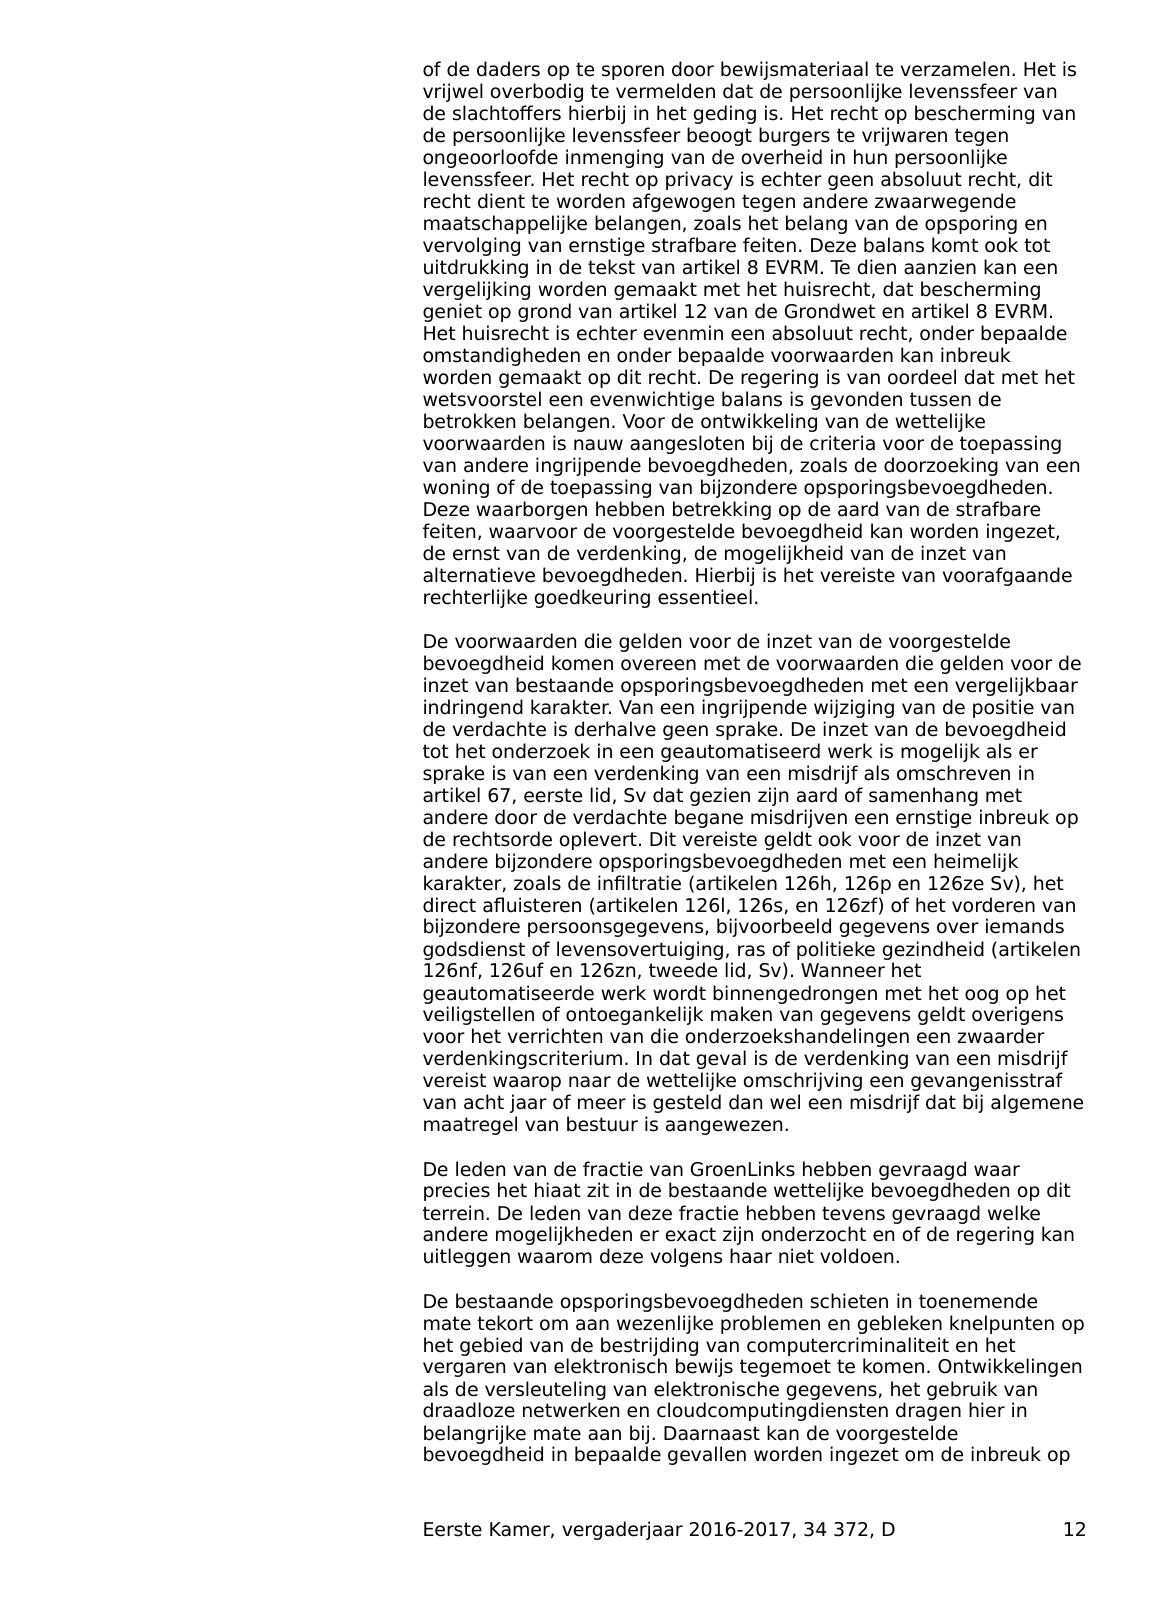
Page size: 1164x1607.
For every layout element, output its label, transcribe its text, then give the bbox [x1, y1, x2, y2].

text of de daders op te sporen door bewijsmateriaal te verzamelen. Het is vrijwel overbodig te vermelden dat de persoonlijke levenssfeer van de slachtoffers hierbij in het geding is. Het recht op bescherming van de persoonlijke levenssfeer beoogt burgers te vrijwaren tegen ongeoorloofde inmenging van de overheid in hun persoonlijke levenssfeer. Het recht op privacy is echter geen absoluut recht, dit recht dient te worden afgewogen tegen andere zwaarwegende maatschappelijke belangen, zoals het belang van de opsporing en vervolging van ernstige strafbare feiten. Deze balans komt ook tot uitdrukking in de tekst van artikel 8 EVRM. Te dien aanzien kan een vergelijking worden gemaakt met het huisrecht, dat bescherming geniet op grond van artikel 12 van de Grondwet en artikel 8 EVRM. Het huisrecht is echter evenmin een absoluut recht, onder bepaalde omstandigheden en onder bepaalde voorwaarden kan inbreuk worden gemaakt op dit recht. De regering is van oordeel dat met het wetsvoorstel een evenwichtige balans is gevonden tussen de betrokken belangen. Voor de ontwikkeling van de wettelijke voorwaarden is nauw aangesloten bij de criteria voor de toepassing van andere ingrijpende bevoegdheden, zoals de doorzoeking van een woning of de toepassing van bijzondere opsporingsbevoegdheden. Deze waarborgen hebben betrekking op de aard van de strafbare feiten, waarvoor de voorgestelde bevoegdheid kan worden ingezet, de ernst van de verdenking, de mogelijkheid van de inzet van alternatieve bevoegdheden. Hierbij is het vereiste van voorafgaande rechterlijke goedkeuring essentieel. [422, 59, 1087, 608]
text De voorwaarden die gelden voor de inzet van de voorgestelde bevoegdheid komen overeen met de voorwaarden die gelden voor de inzet van bestaande opsporingsbevoegdheden met een vergelijkbaar indringend karakter. Van een ingrijpende wijziging van de positie van de verdachte is derhalve geen sprake. De inzet van de bevoegdheid tot het onderzoek in een geautomatiseerd werk is mogelijk als er sprake is van een verdenking van een misdrijf als omschreven in artikel 67, eerste lid, Sv dat gezien zijn aard of samenhang met andere door de verdachte begane misdrijven een ernstige inbreuk op de rechtsorde oplevert. Dit vereiste geldt ook voor de inzet van andere bijzondere opsporingsbevoegdheden met een heimelijk karakter, zoals de infiltratie (artikelen 126h, 126p en 126ze Sv), het direct afluisteren (artikelen 126l, 126s, en 126zf) of het vorderen van bijzondere persoonsgegevens, bijvoorbeeld gegevens over iemands godsdienst of levensovertuiging, ras of politieke gezindheid (artikelen 126nf, 126uf en 126zn, tweede lid, Sv). Wanneer het geautomatiseerde werk wordt binnengedrongen met het oog op het veiligstellen of ontoegankelijk maken van gegevens geldt overigens voor het verrichten van die onderzoekshandelingen een zwaarder verdenkingscriterium. In dat geval is de verdenking van een misdrijf vereist waarop naar de wettelijke omschrijving een gevangenisstraf van acht jaar of meer is gesteld dan wel een misdrijf dat bij algemene maatregel van bestuur is aangewezen. [422, 631, 1087, 1136]
text De bestaande opsporingsbevoegdheden schieten in toenemende mate tekort om aan wezenlijke problemen en gebleken knelpunten op het gebied van de bestrijding van computercriminaliteit en het vergaren van elektronisch bewijs tegemoet te komen. Ontwikkelingen als de versleuteling van elektronische gegevens, het gebruik van draadloze netwerken en cloudcomputingdiensten dragen hier in belangrijke mate aan bij. Daarnaast kan de voorgestelde bevoegdheid in bepaalde gevallen worden ingezet om de inbreuk op [422, 1291, 1087, 1466]
text De leden van de fractie van GroenLinks hebben gevraagd waar precies het hiaat zit in de bestaande wettelijke bevoegdheden op dit terrein. De leden van deze fractie hebben tevens gevraagd welke andere mogelijkheden er exact zijn onderzocht en of de regering kan uitleggen waarom deze volgens haar niet voldoen. [422, 1158, 1087, 1268]
